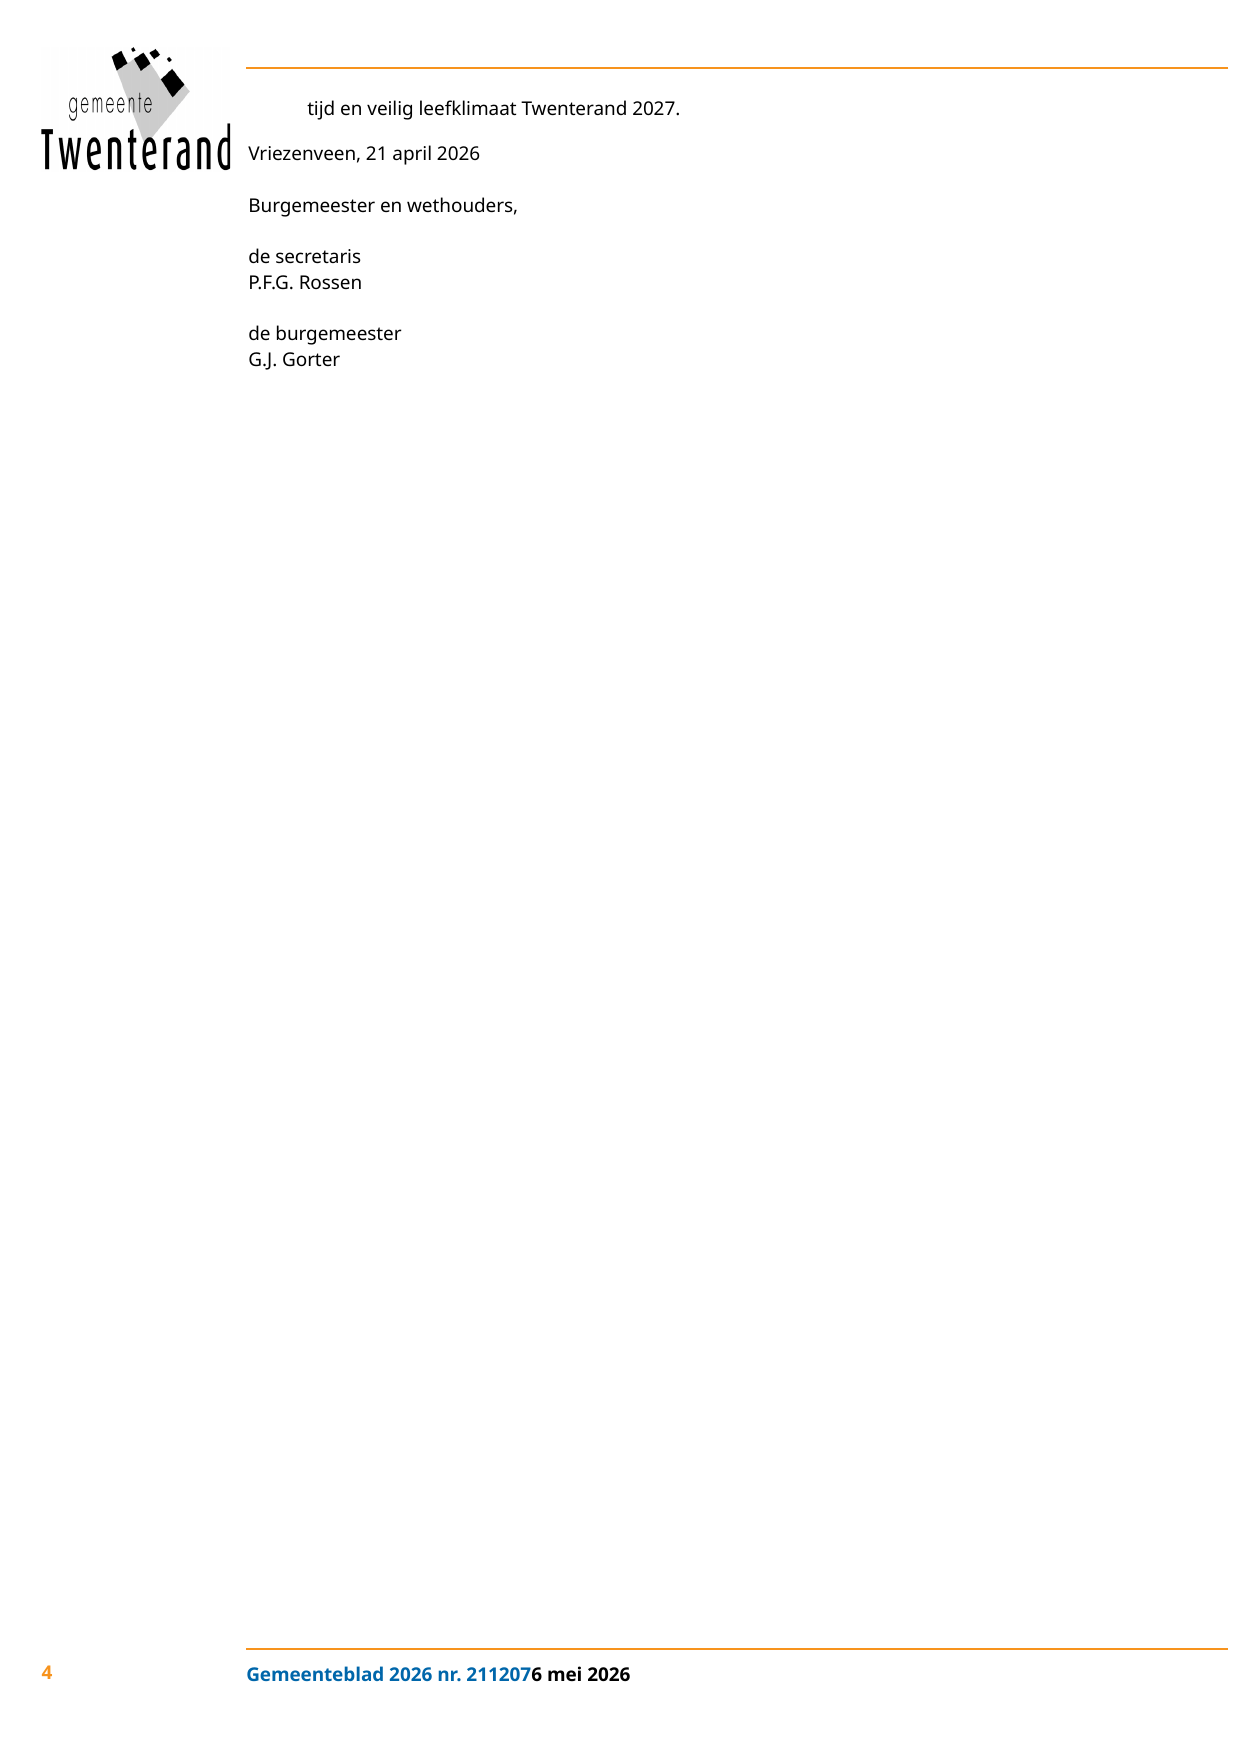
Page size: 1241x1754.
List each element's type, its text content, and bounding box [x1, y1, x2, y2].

list tijd en veilig leefklimaat Twenterand 2027. [248, 95, 1152, 121]
text P.F.G. Rossen [248, 269, 1152, 295]
text de burgemeester [248, 321, 1152, 346]
text Burgemeester en wethouders, [248, 192, 1152, 218]
picture [41, 47, 231, 172]
text G.J. Gorter [248, 346, 1152, 372]
text Vriezenveen, 21 april 2026 [248, 140, 1152, 166]
text de secretaris [248, 243, 1152, 269]
